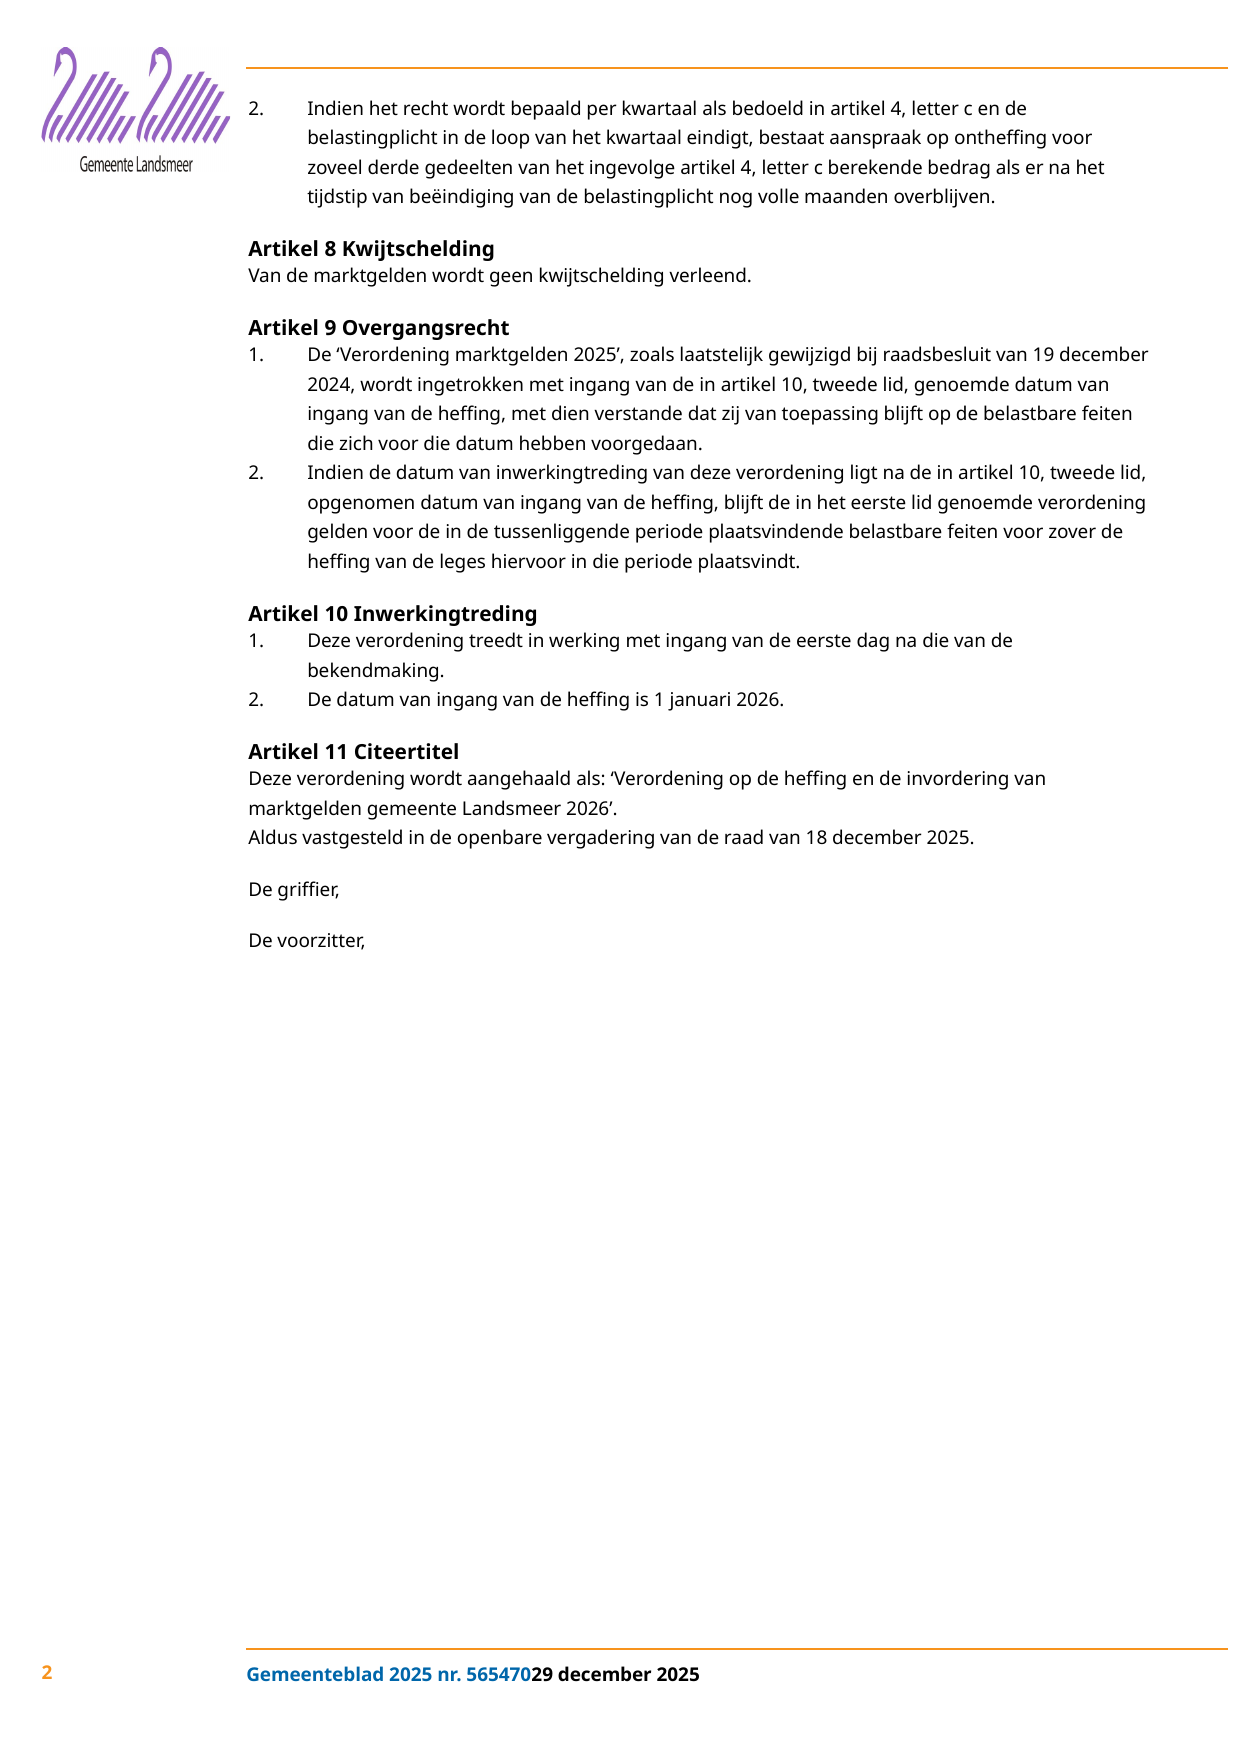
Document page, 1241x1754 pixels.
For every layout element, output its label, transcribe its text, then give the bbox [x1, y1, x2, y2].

text Deze verordening wordt aangehaald als: ‘Verordening op de heffing en de invordering van marktgelden gemeente Landsmeer 2026’. [248, 765, 1152, 821]
list Deze verordening treedt in werking met ingang van de eerste dag na die van de bekendmaking. [248, 627, 1152, 682]
text Artikel 10 Inwerkingtreding [248, 599, 1152, 627]
text Artikel 9 Overgangsrecht [248, 313, 1152, 341]
text De voorzitter, [248, 927, 1152, 953]
text De griffier, [248, 876, 1152, 902]
list Indien de datum van inwerkingtreding van deze verordening ligt na de in artikel 10, tweede lid, opgenomen datum van ingang van de heffing, blijft de in het eerste lid genoemde verordening gelden voor de in de tussenliggende periode plaatsvindende belastbare feiten voor zover de heffing van de leges hiervoor in die periode plaatsvindt. [248, 459, 1152, 574]
text Aldus vastgesteld in de openbare vergadering van de raad van 18 december 2025. [248, 824, 1152, 850]
picture [41, 47, 231, 172]
text Van de marktgelden wordt geen kwijtschelding verleend. [248, 262, 1152, 288]
text Artikel 11 Citeertitel [248, 737, 1152, 765]
list De ‘Verordening marktgelden 2025’, zoals laatstelijk gewijzigd bij raadsbesluit van 19 december 2024, wordt ingetrokken met ingang van de in artikel 10, tweede lid, genoemde datum van ingang van de heffing, met dien verstande dat zij van toepassing blijft op de belastbare feiten die zich voor die datum hebben voorgedaan. [248, 341, 1152, 456]
text Artikel 8 Kwijtschelding [248, 234, 1152, 262]
list De datum van ingang van de heffing is 1 januari 2026. [248, 686, 1152, 712]
list Indien het recht wordt bepaald per kwartaal als bedoeld in artikel 4, letter c en de belastingplicht in de loop van het kwartaal eindigt, bestaat aanspraak op ontheffing voor zoveel derde gedeelten van het ingevolge artikel 4, letter c berekende bedrag als er na het tijdstip van beëindiging van de belastingplicht nog volle maanden overblijven. [248, 95, 1152, 209]
